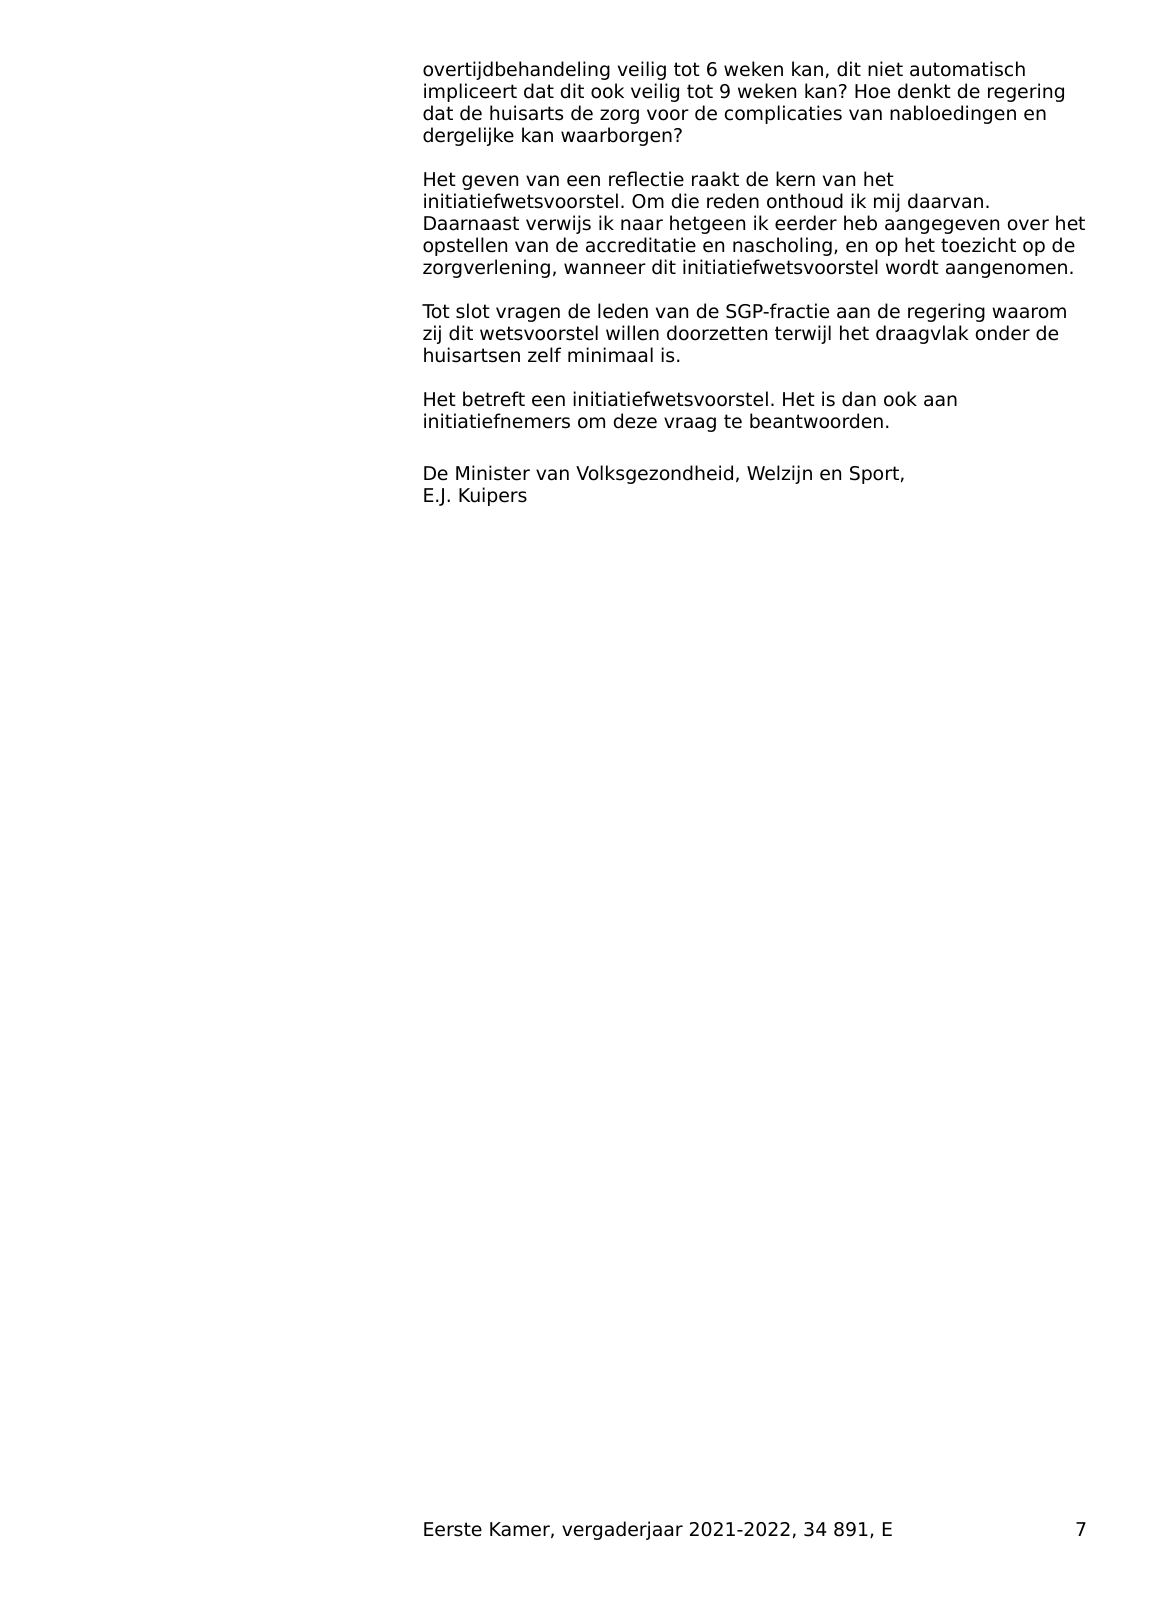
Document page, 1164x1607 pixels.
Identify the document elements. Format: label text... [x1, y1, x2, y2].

text Daarnaast verwijs ik naar hetgeen ik eerder heb aangegeven over het opstellen van de accreditatie en nascholing, en op het toezicht op de zorgverlening, wanneer dit initiatiefwetsvoorstel wordt aangenomen. [422, 213, 1087, 279]
text Tot slot vragen de leden van de SGP-fractie aan de regering waarom zij dit wetsvoorstel willen doorzetten terwijl het draagvlak onder de huisartsen zelf minimaal is. [422, 301, 1087, 367]
text overtijdbehandeling veilig tot 6 weken kan, dit niet automatisch impliceert dat dit ook veilig tot 9 weken kan? Hoe denkt de regering dat de huisarts de zorg voor de complicaties van nabloedingen en dergelijke kan waarborgen? [422, 59, 1087, 147]
text Het betreft een initiatiefwetsvoorstel. Het is dan ook aan initiatiefnemers om deze vraag te beantwoorden. [422, 389, 1087, 433]
text Het geven van een reflectie raakt de kern van het initiatiefwetsvoorstel. Om die reden onthoud ik mij daarvan. [422, 169, 1087, 213]
text De Minister van Volksgezondheid, Welzijn en Sport, E.J. Kuipers [422, 463, 1087, 507]
